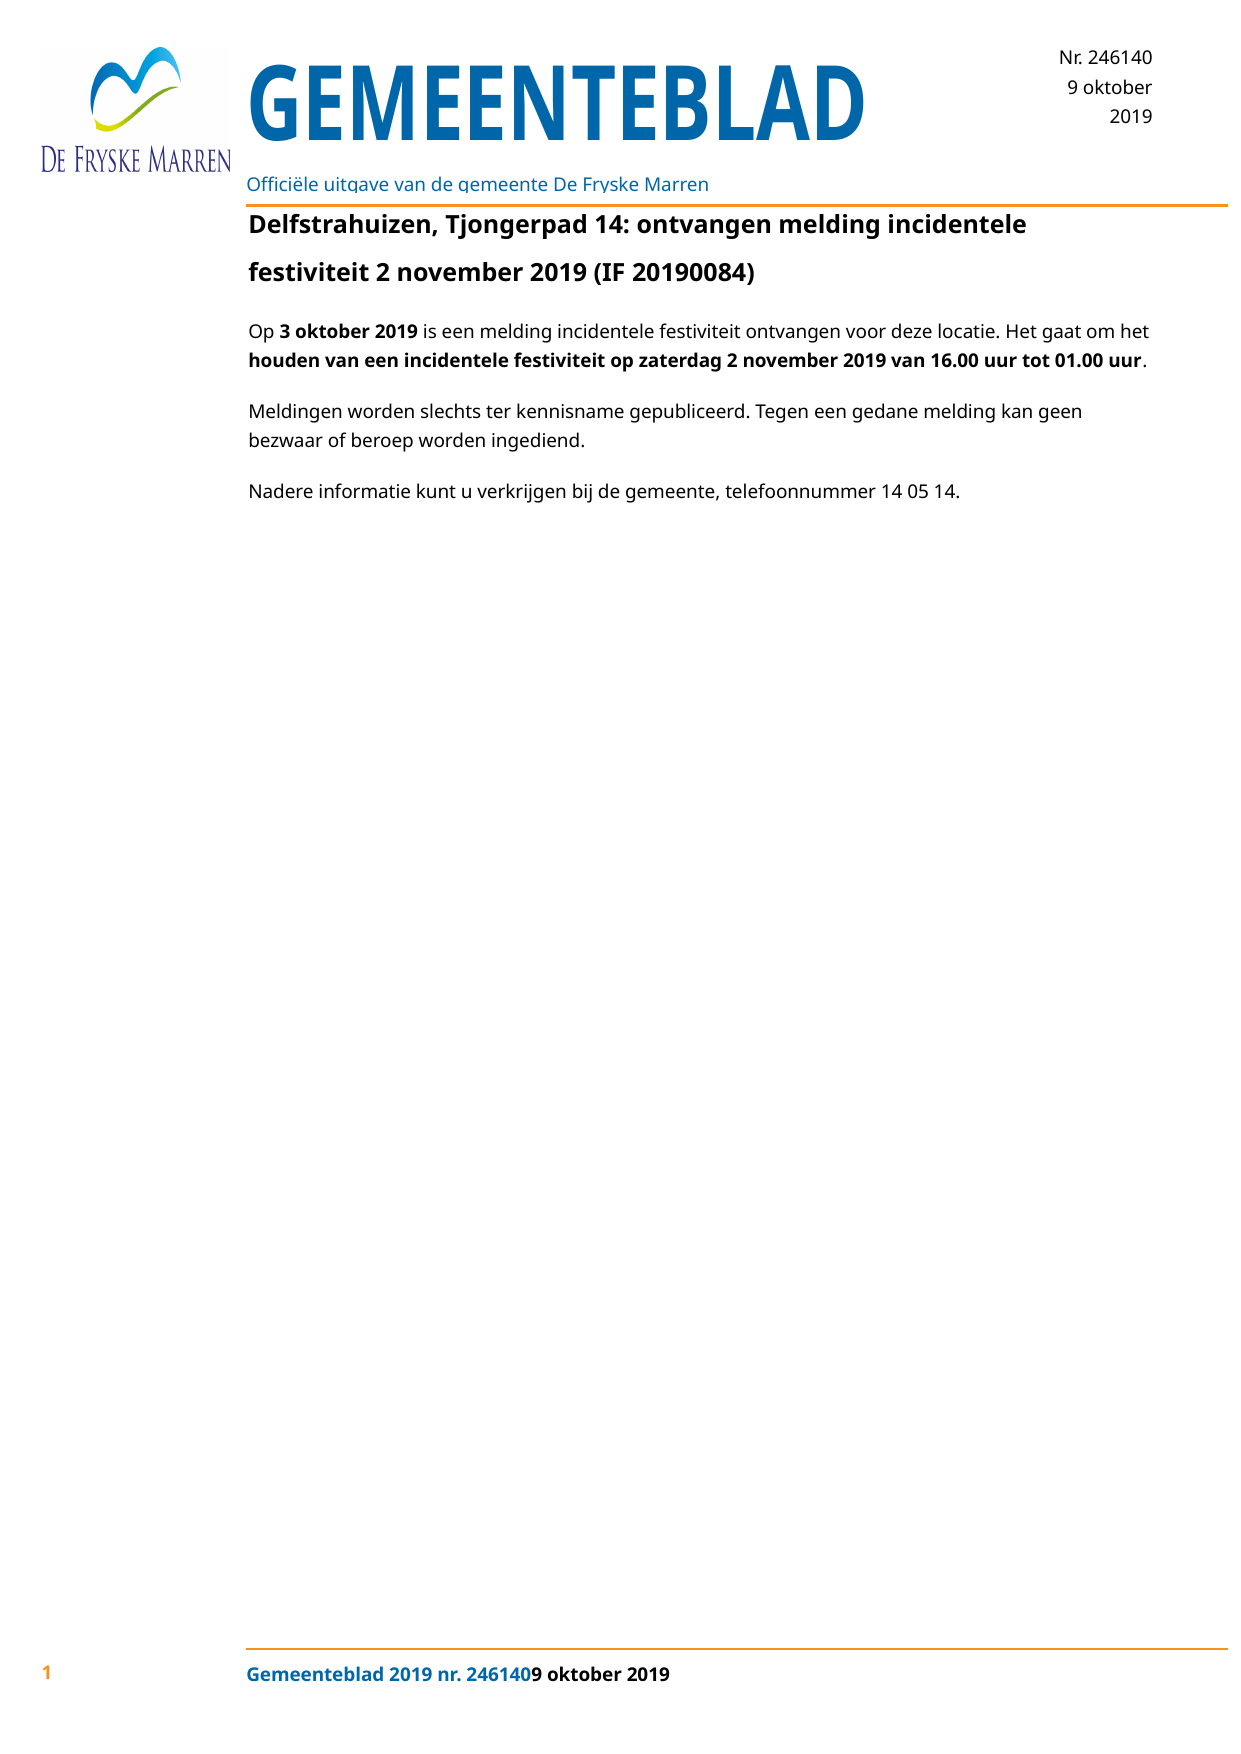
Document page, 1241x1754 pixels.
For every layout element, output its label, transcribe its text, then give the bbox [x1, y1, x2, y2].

text Delfstrahuizen, Tjongerpad 14: ontvangen melding incidentele festiviteit 2 november 2019 (IF 20190084) [248, 207, 1152, 288]
text Nadere informatie kunt u verkrijgen bij de gemeente, telefoonnummer 14 05 14. [248, 478, 1152, 504]
text Meldingen worden slechts ter kennisname gepubliceerd. Tegen een gedane melding kan geen bezwaar of beroep worden ingediend. [248, 398, 1152, 453]
text Op 3 oktober 2019 is een melding incidentele festiviteit ontvangen voor deze locatie. Het gaat om het houden van een incidentele festiviteit op zaterdag 2 november 2019 van 16.00 uur tot 01.00 uur. [248, 318, 1152, 373]
picture [41, 47, 231, 172]
